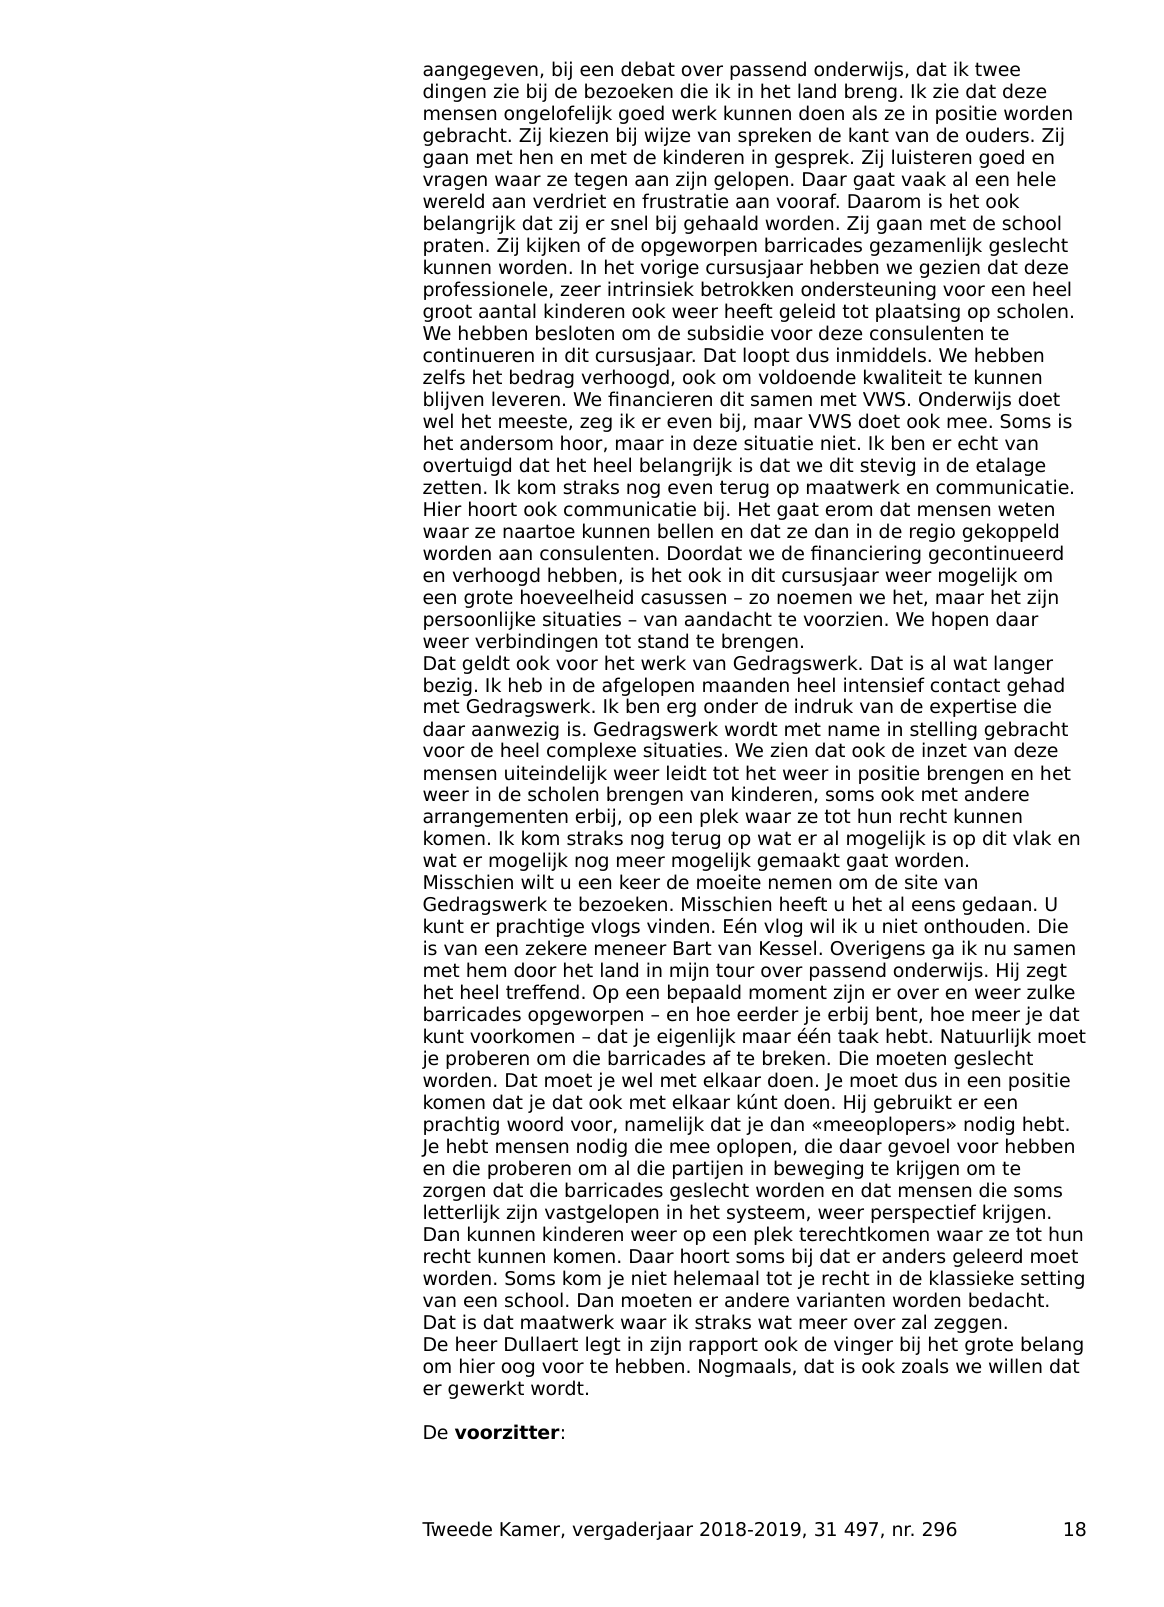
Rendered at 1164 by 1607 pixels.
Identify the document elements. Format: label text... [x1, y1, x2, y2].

text Misschien wilt u een keer de moeite nemen om de site van Gedragswerk te bezoeken. Misschien heeft u het al eens gedaan. U kunt er prachtige vlogs vinden. Eén vlog wil ik u niet onthouden. Die is van een zekere meneer Bart van Kessel. Overigens ga ik nu samen met hem door het land in mijn tour over passend onderwijs. Hij zegt het heel treffend. Op een bepaald moment zijn er over en weer zulke barricades opgeworpen – en hoe eerder je erbij bent, hoe meer je dat kunt voorkomen – dat je eigenlijk maar één taak hebt. Natuurlijk moet je proberen om die barricades af te breken. Die moeten geslecht worden. Dat moet je wel met elkaar doen. Je moet dus in een positie komen dat je dat ook met elkaar kúnt doen. Hij gebruikt er een prachtig woord voor, namelijk dat je dan «meeoplopers» nodig hebt. Je hebt mensen nodig die mee oplopen, die daar gevoel voor hebben en die proberen om al die partijen in beweging te krijgen om te zorgen dat die barricades geslecht worden en dat mensen die soms letterlijk zijn vastgelopen in het systeem, weer perspectief krijgen. Dan kunnen kinderen weer op een plek terechtkomen waar ze tot hun recht kunnen komen. Daar hoort soms bij dat er anders geleerd moet worden. Soms kom je niet helemaal tot je recht in de klassieke setting van een school. Dan moeten er andere varianten worden bedacht. Dat is dat maatwerk waar ik straks wat meer over zal zeggen. [422, 872, 1087, 1334]
text De heer Dullaert legt in zijn rapport ook de vinger bij het grote belang om hier oog voor te hebben. Nogmaals, dat is ook zoals we willen dat er gewerkt wordt. [422, 1334, 1087, 1400]
text De voorzitter: [422, 1422, 1087, 1444]
text Dat geldt ook voor het werk van Gedragswerk. Dat is al wat langer bezig. Ik heb in de afgelopen maanden heel intensief contact gehad met Gedragswerk. Ik ben erg onder de indruk van de expertise die daar aanwezig is. Gedragswerk wordt met name in stelling gebracht voor de heel complexe situaties. We zien dat ook de inzet van deze mensen uiteindelijk weer leidt tot het weer in positie brengen en het weer in de scholen brengen van kinderen, soms ook met andere arrangementen erbij, op een plek waar ze tot hun recht kunnen komen. Ik kom straks nog terug op wat er al mogelijk is op dit vlak en wat er mogelijk nog meer mogelijk gemaakt gaat worden. [422, 652, 1087, 872]
text We hebben besloten om de subsidie voor deze consulenten te continueren in dit cursusjaar. Dat loopt dus inmiddels. We hebben zelfs het bedrag verhoogd, ook om voldoende kwaliteit te kunnen blijven leveren. We financieren dit samen met VWS. Onderwijs doet wel het meeste, zeg ik er even bij, maar VWS doet ook mee. Soms is het andersom hoor, maar in deze situatie niet. Ik ben er echt van overtuigd dat het heel belangrijk is dat we dit stevig in de etalage zetten. Ik kom straks nog even terug op maatwerk en communicatie. Hier hoort ook communicatie bij. Het gaat erom dat mensen weten waar ze naartoe kunnen bellen en dat ze dan in de regio gekoppeld worden aan consulenten. Doordat we de financiering gecontinueerd en verhoogd hebben, is het ook in dit cursusjaar weer mogelijk om een grote hoeveelheid casussen – zo noemen we het, maar het zijn persoonlijke situaties – van aandacht te voorzien. We hopen daar weer verbindingen tot stand te brengen. [422, 323, 1087, 652]
text aangegeven, bij een debat over passend onderwijs, dat ik twee dingen zie bij de bezoeken die ik in het land breng. Ik zie dat deze mensen ongelofelijk goed werk kunnen doen als ze in positie worden gebracht. Zij kiezen bij wijze van spreken de kant van de ouders. Zij gaan met hen en met de kinderen in gesprek. Zij luisteren goed en vragen waar ze tegen aan zijn gelopen. Daar gaat vaak al een hele wereld aan verdriet en frustratie aan vooraf. Daarom is het ook belangrijk dat zij er snel bij gehaald worden. Zij gaan met de school praten. Zij kijken of de opgeworpen barricades gezamenlijk geslecht kunnen worden. In het vorige cursusjaar hebben we gezien dat deze professionele, zeer intrinsiek betrokken ondersteuning voor een heel groot aantal kinderen ook weer heeft geleid tot plaatsing op scholen. [422, 59, 1087, 323]
